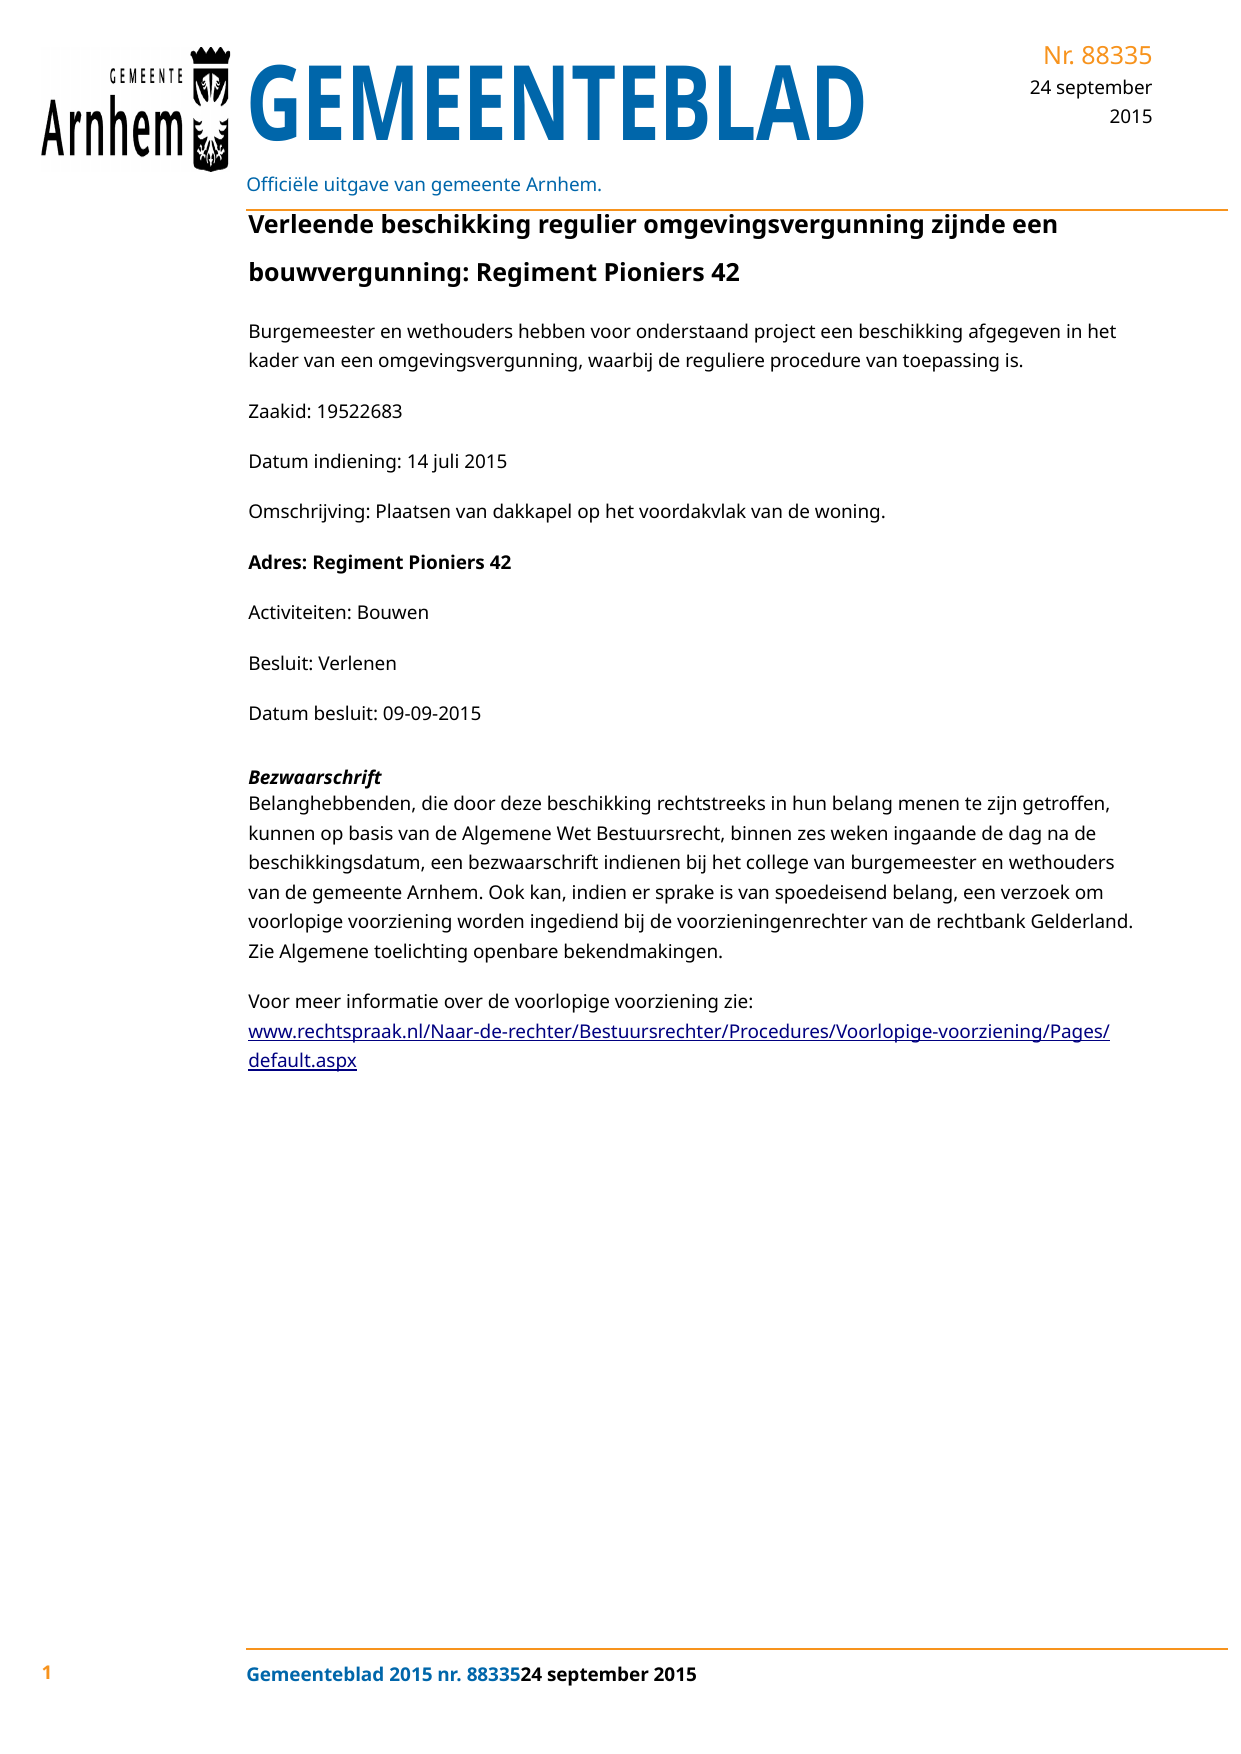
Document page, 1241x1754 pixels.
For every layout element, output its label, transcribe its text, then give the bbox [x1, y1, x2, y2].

text Datum indiening: 14 juli 2015 [248, 448, 1152, 474]
text Activiteiten: Bouwen [248, 599, 1152, 625]
text Voor meer informatie over de voorlopige voorziening zie: www.rechtspraak.nl/Naar-de-rechter/Bestuursrechter/Procedures/Voorlopige-voorziening/Pages/default.aspx [248, 988, 1152, 1073]
text Adres: Regiment Pioniers 42 [248, 549, 1152, 575]
picture [41, 47, 231, 172]
text Datum besluit: 09-09-2015 [248, 700, 1152, 726]
text Zaakid: 19522683 [248, 398, 1152, 424]
text Bezwaarschrift [248, 764, 1152, 790]
text Omschrijving: Plaatsen van dakkapel op het voordakvlak van de woning. [248, 499, 1152, 524]
text Besluit: Verlenen [248, 650, 1152, 676]
text Burgemeester en wethouders hebben voor onderstaand project een beschikking afgegeven in het kader van een omgevingsvergunning, waarbij de reguliere procedure van toepassing is. [248, 318, 1152, 373]
text Verleende beschikking regulier omgevingsvergunning zijnde een bouwvergunning: Regiment Pioniers 42 [248, 211, 1152, 288]
text Belanghebbenden, die door deze beschikking rechtstreeks in hun belang menen te zijn getroffen, kunnen op basis van de Algemene Wet Bestuursrecht, binnen zes weken ingaande de dag na de beschikkingsdatum, een bezwaarschrift indienen bij het college van burgemeester en wethouders van de gemeente Arnhem. Ook kan, indien er sprake is van spoedeisend belang, een verzoek om voorlopige voorziening worden ingediend bij de voorzieningenrechter van de rechtbank Gelderland. Zie Algemene toelichting openbare bekendmakingen. [248, 790, 1152, 964]
